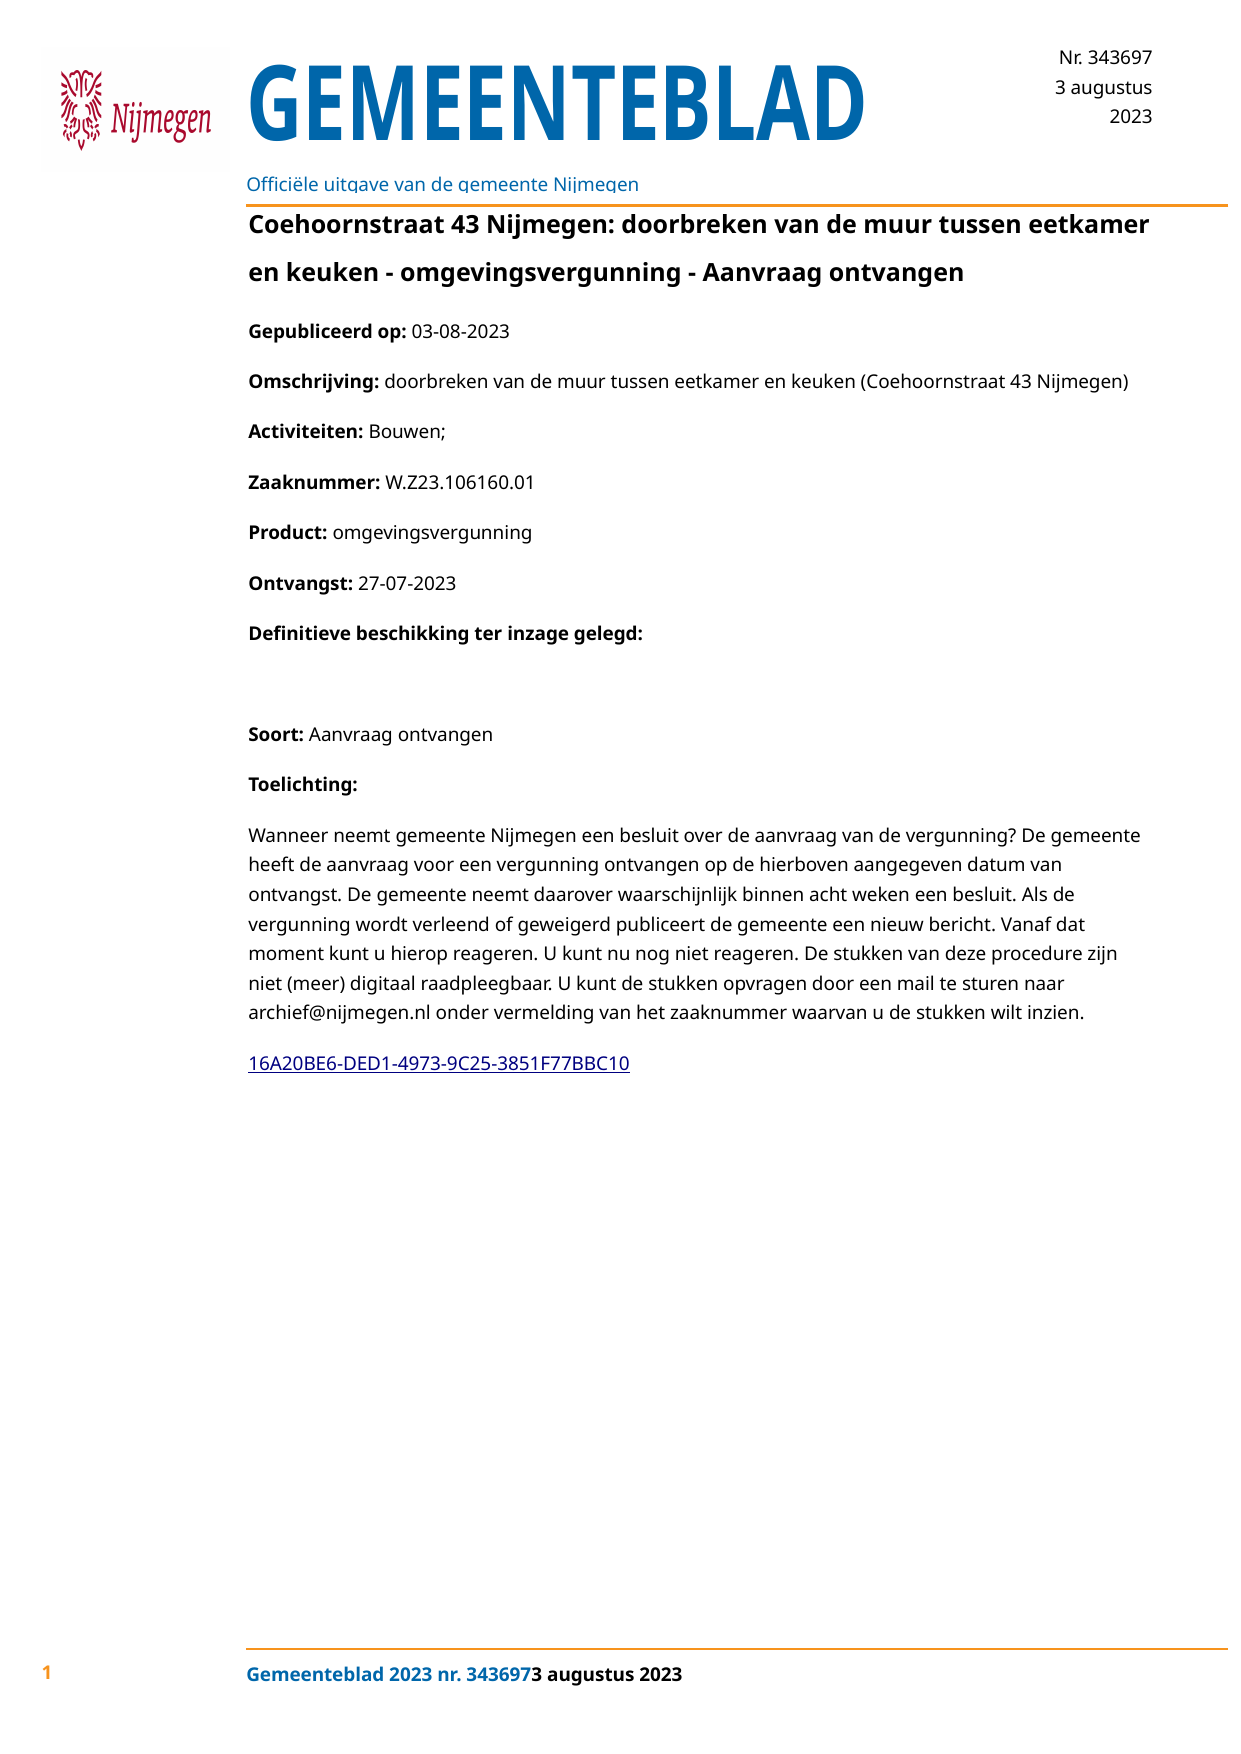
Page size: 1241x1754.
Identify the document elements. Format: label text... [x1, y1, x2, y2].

text Soort: Aanvraag ontvangen [248, 721, 1152, 747]
text Toelichting: [248, 772, 1152, 797]
text Gepubliceerd op: 03-08-2023 [248, 318, 1152, 344]
text Activiteiten: Bouwen; [248, 419, 1152, 444]
text Omschrijving: doorbreken van de muur tussen eetkamer en keuken (Coehoornstraat 43 Nijmegen) [248, 368, 1152, 394]
text Zaaknummer: W.Z23.106160.01 [248, 469, 1152, 495]
text Ontvangst: 27-07-2023 [248, 570, 1152, 596]
text 16A20BE6-DED1-4973-9C25-3851F77BBC10 [248, 1050, 1152, 1076]
text Wanneer neemt gemeente Nijmegen een besluit over de aanvraag van de vergunning? De gemeente heeft de aanvraag voor een vergunning ontvangen op de hierboven aangegeven datum van ontvangst. De gemeente neemt daarover waarschijnlijk binnen acht weken een besluit. Als de vergunning wordt verleend of geweigerd publiceert de gemeente een nieuw bericht. Vanaf dat moment kunt u hierop reageren. U kunt nu nog niet reageren. De stukken van deze procedure zijn niet (meer) digitaal raadpleegbaar. U kunt de stukken opvragen door een mail te sturen naar archief@nijmegen.nl onder vermelding van het zaaknummer waarvan u de stukken wilt inzien. [248, 822, 1152, 1025]
text Definitieve beschikking ter inzage gelegd: [248, 620, 1152, 646]
picture [41, 47, 231, 172]
text Product: omgevingsvergunning [248, 519, 1152, 545]
text Coehoornstraat 43 Nijmegen: doorbreken van de muur tussen eetkamer en keuken - omgevingsvergunning - Aanvraag ontvangen [248, 207, 1152, 288]
